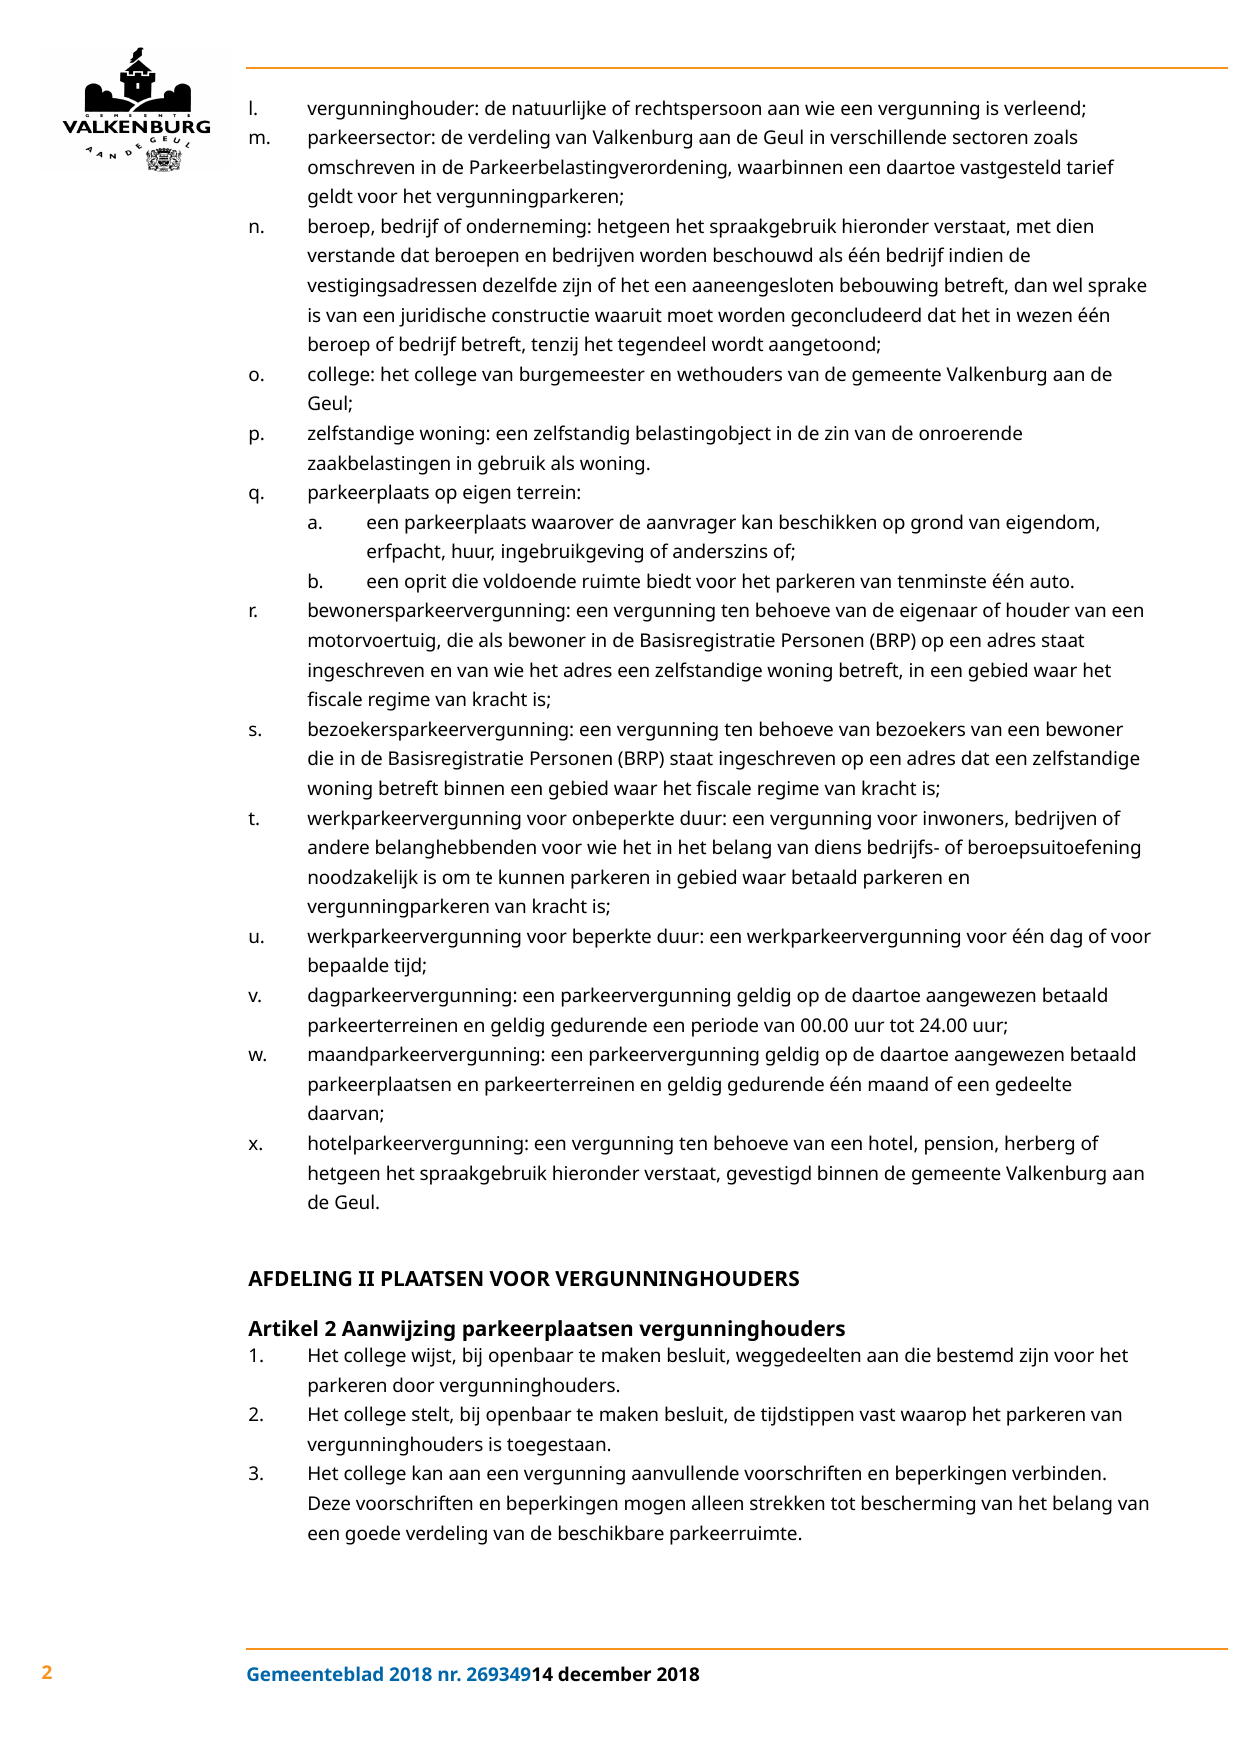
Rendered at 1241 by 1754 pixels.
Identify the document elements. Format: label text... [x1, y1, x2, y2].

list bezoekersparkeervergunning: een vergunning ten behoeve van bezoekers van een bewoner die in de Basisregistratie Personen (BRP) staat ingeschreven op een adres dat een zelfstandige woning betreft binnen een gebied waar het fiscale regime van kracht is; [248, 716, 1152, 801]
text AFDELING II PLAATSEN VOOR VERGUNNINGHOUDERS [248, 1264, 1152, 1293]
list Het college stelt, bij openbaar te maken besluit, de tijdstippen vast waarop het parkeren van vergunninghouders is toegestaan. [248, 1401, 1152, 1457]
list werkparkeervergunning voor beperkte duur: een werkparkeervergunning voor één dag of voor bepaalde tijd; [248, 923, 1152, 978]
list een parkeerplaats waarover de aanvrager kan beschikken op grond van eigendom, erfpacht, huur, ingebruikgeving of anderszins of; [307, 509, 1152, 564]
list college: het college van burgemeester en wethouders van de gemeente Valkenburg aan de Geul; [248, 361, 1152, 416]
list bewonersparkeervergunning: een vergunning ten behoeve van de eigenaar of houder van een motorvoertuig, die als bewoner in de Basisregistratie Personen (BRP) op een adres staat ingeschreven en van wie het adres een zelfstandige woning betreft, in een gebied waar het fiscale regime van kracht is; [248, 598, 1152, 712]
list vergunninghouder: de natuurlijke of rechtspersoon aan wie een vergunning is verleend; [248, 95, 1152, 121]
list werkparkeervergunning voor onbeperkte duur: een vergunning voor inwoners, bedrijven of andere belanghebbenden voor wie het in het belang van diens bedrijfs- of beroepsuitoefening noodzakelijk is om te kunnen parkeren in gebied waar betaald parkeren en vergunningparkeren van kracht is; [248, 805, 1152, 919]
list zelfstandige woning: een zelfstandig belastingobject in de zin van de onroerende zaakbelastingen in gebruik als woning. [248, 420, 1152, 476]
picture [41, 47, 231, 172]
list Het college wijst, bij openbaar te maken besluit, weggedeelten aan die bestemd zijn voor het parkeren door vergunninghouders. [248, 1342, 1152, 1398]
text Artikel 2 Aanwijzing parkeerplaatsen vergunninghouders [248, 1314, 1152, 1342]
list Het college kan aan een vergunning aanvullende voorschriften en beperkingen verbinden. Deze voorschriften en beperkingen mogen alleen strekken tot bescherming van het belang van een goede verdeling van de beschikbare parkeerruimte. [248, 1461, 1152, 1546]
list hotelparkeervergunning: een vergunning ten behoeve van een hotel, pension, herberg of hetgeen het spraakgebruik hieronder verstaat, gevestigd binnen de gemeente Valkenburg aan de Geul. [248, 1130, 1152, 1215]
list parkeersector: de verdeling van Valkenburg aan de Geul in verschillende sectoren zoals omschreven in de Parkeerbelastingverordening, waarbinnen een daartoe vastgesteld tarief geldt voor het vergunningparkeren; [248, 124, 1152, 209]
list een oprit die voldoende ruimte biedt voor het parkeren van tenminste één auto. [307, 568, 1152, 594]
list beroep, bedrijf of onderneming: hetgeen het spraakgebruik hieronder verstaat, met dien verstande dat beroepen en bedrijven worden beschouwd als één bedrijf indien de vestigingsadressen dezelfde zijn of het een aaneengesloten bebouwing betreft, dan wel sprake is van een juridische constructie waaruit moet worden geconcludeerd dat het in wezen één beroep of bedrijf betreft, tenzij het tegendeel wordt aangetoond; [248, 213, 1152, 357]
list maandparkeervergunning: een parkeervergunning geldig op de daartoe aangewezen betaald parkeerplaatsen en parkeerterreinen en geldig gedurende één maand of een gedeelte daarvan; [248, 1041, 1152, 1126]
list parkeerplaats op eigen terrein: [248, 479, 1152, 505]
list dagparkeervergunning: een parkeervergunning geldig op de daartoe aangewezen betaald parkeerterreinen en geldig gedurende een periode van 00.00 uur tot 24.00 uur; [248, 982, 1152, 1038]
